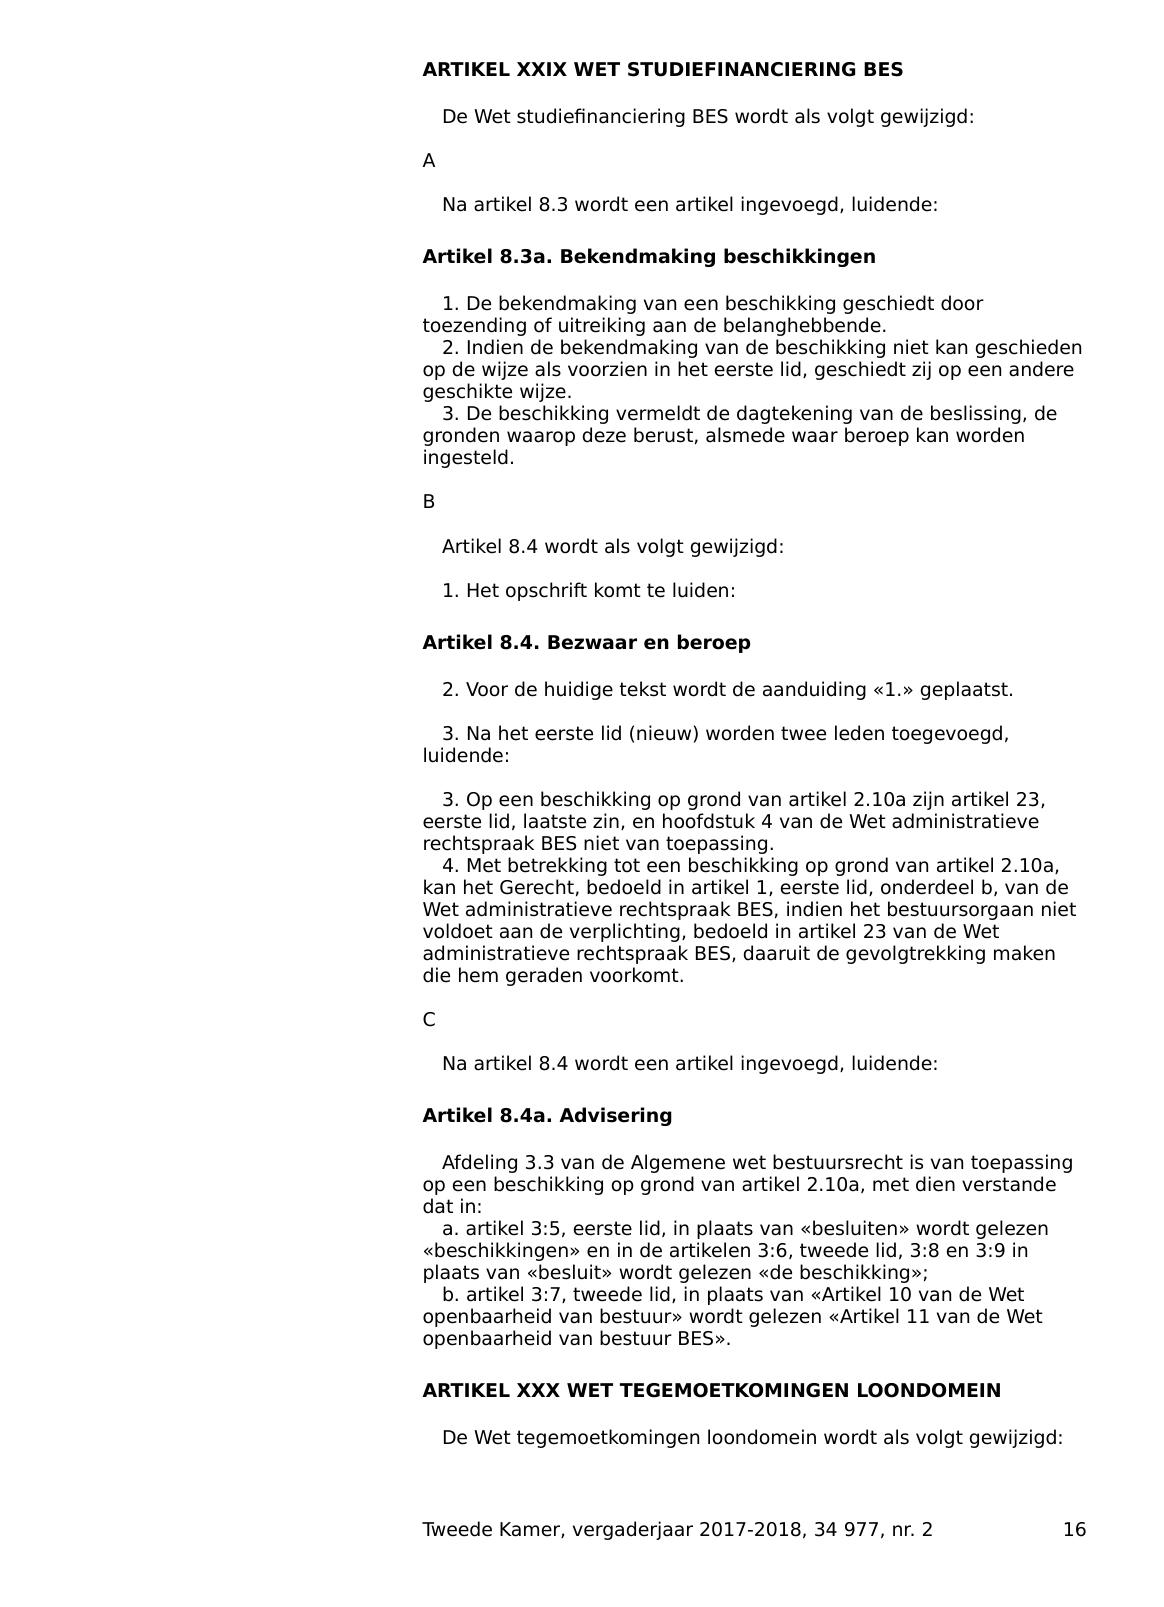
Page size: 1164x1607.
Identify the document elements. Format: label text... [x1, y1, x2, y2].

text De Wet studiefinanciering BES wordt als volgt gewijzigd: [422, 106, 1087, 128]
text 3. Op een beschikking op grond van artikel 2.10a zijn artikel 23, eerste lid, laatste zin, en hoofdstuk 4 van de Wet administratieve rechtspraak BES niet van toepassing. [422, 789, 1087, 855]
text Afdeling 3.3 van de Algemene wet bestuursrecht is van toepassing op een beschikking op grond van artikel 2.10a, met dien verstande dat in: [422, 1152, 1087, 1218]
text 3. De beschikking vermeldt de dagtekening van de beslissing, de gronden waarop deze berust, alsmede waar beroep kan worden ingesteld. [422, 403, 1087, 469]
subtitle Artikel 8.4a. Advisering [422, 1105, 1087, 1127]
text Artikel 8.4 wordt als volgt gewijzigd: [422, 536, 1087, 557]
text 3. Na het eerste lid (nieuw) worden twee leden toegevoegd, luidende: [422, 723, 1087, 767]
text 4. Met betrekking tot een beschikking op grond van artikel 2.10a, kan het Gerecht, bedoeld in artikel 1, eerste lid, onderdeel b, van de Wet administratieve rechtspraak BES, indien het bestuursorgaan niet voldoet aan de verplichting, bedoeld in artikel 23 van de Wet administratieve rechtspraak BES, daaruit de gevolgtrekking maken die hem geraden voorkomt. [422, 855, 1087, 987]
text 2. Voor de huidige tekst wordt de aanduiding «1.» geplaatst. [422, 679, 1087, 701]
text 1. Het opschrift komt te luiden: [422, 580, 1087, 602]
text 2. Indien de bekendmaking van de beschikking niet kan geschieden op de wijze als voorzien in het eerste lid, geschiedt zij op een andere geschikte wijze. [422, 337, 1087, 403]
subtitle ARTIKEL XXIX WET STUDIEFINANCIERING BES [422, 59, 1087, 81]
text b. artikel 3:7, tweede lid, in plaats van «Artikel 10 van de Wet openbaarheid van bestuur» wordt gelezen «Artikel 11 van de Wet openbaarheid van bestuur BES». [422, 1284, 1087, 1350]
text C [422, 1009, 1087, 1031]
subtitle Artikel 8.4. Bezwaar en beroep [422, 632, 1087, 654]
text Na artikel 8.4 wordt een artikel ingevoegd, luidende: [422, 1053, 1087, 1075]
text Na artikel 8.3 wordt een artikel ingevoegd, luidende: [422, 194, 1087, 216]
text a. artikel 3:5, eerste lid, in plaats van «besluiten» wordt gelezen «beschikkingen» en in de artikelen 3:6, tweede lid, 3:8 en 3:9 in plaats van «besluit» wordt gelezen «de beschikking»; [422, 1218, 1087, 1284]
text 1. De bekendmaking van een beschikking geschiedt door toezending of uitreiking aan de belanghebbende. [422, 293, 1087, 337]
subtitle Artikel 8.3a. Bekendmaking beschikkingen [422, 246, 1087, 268]
text De Wet tegemoetkomingen loondomein wordt als volgt gewijzigd: [422, 1427, 1087, 1449]
text A [422, 150, 1087, 172]
text B [422, 491, 1087, 513]
subtitle ARTIKEL XXX WET TEGEMOETKOMINGEN LOONDOMEIN [422, 1380, 1087, 1402]
